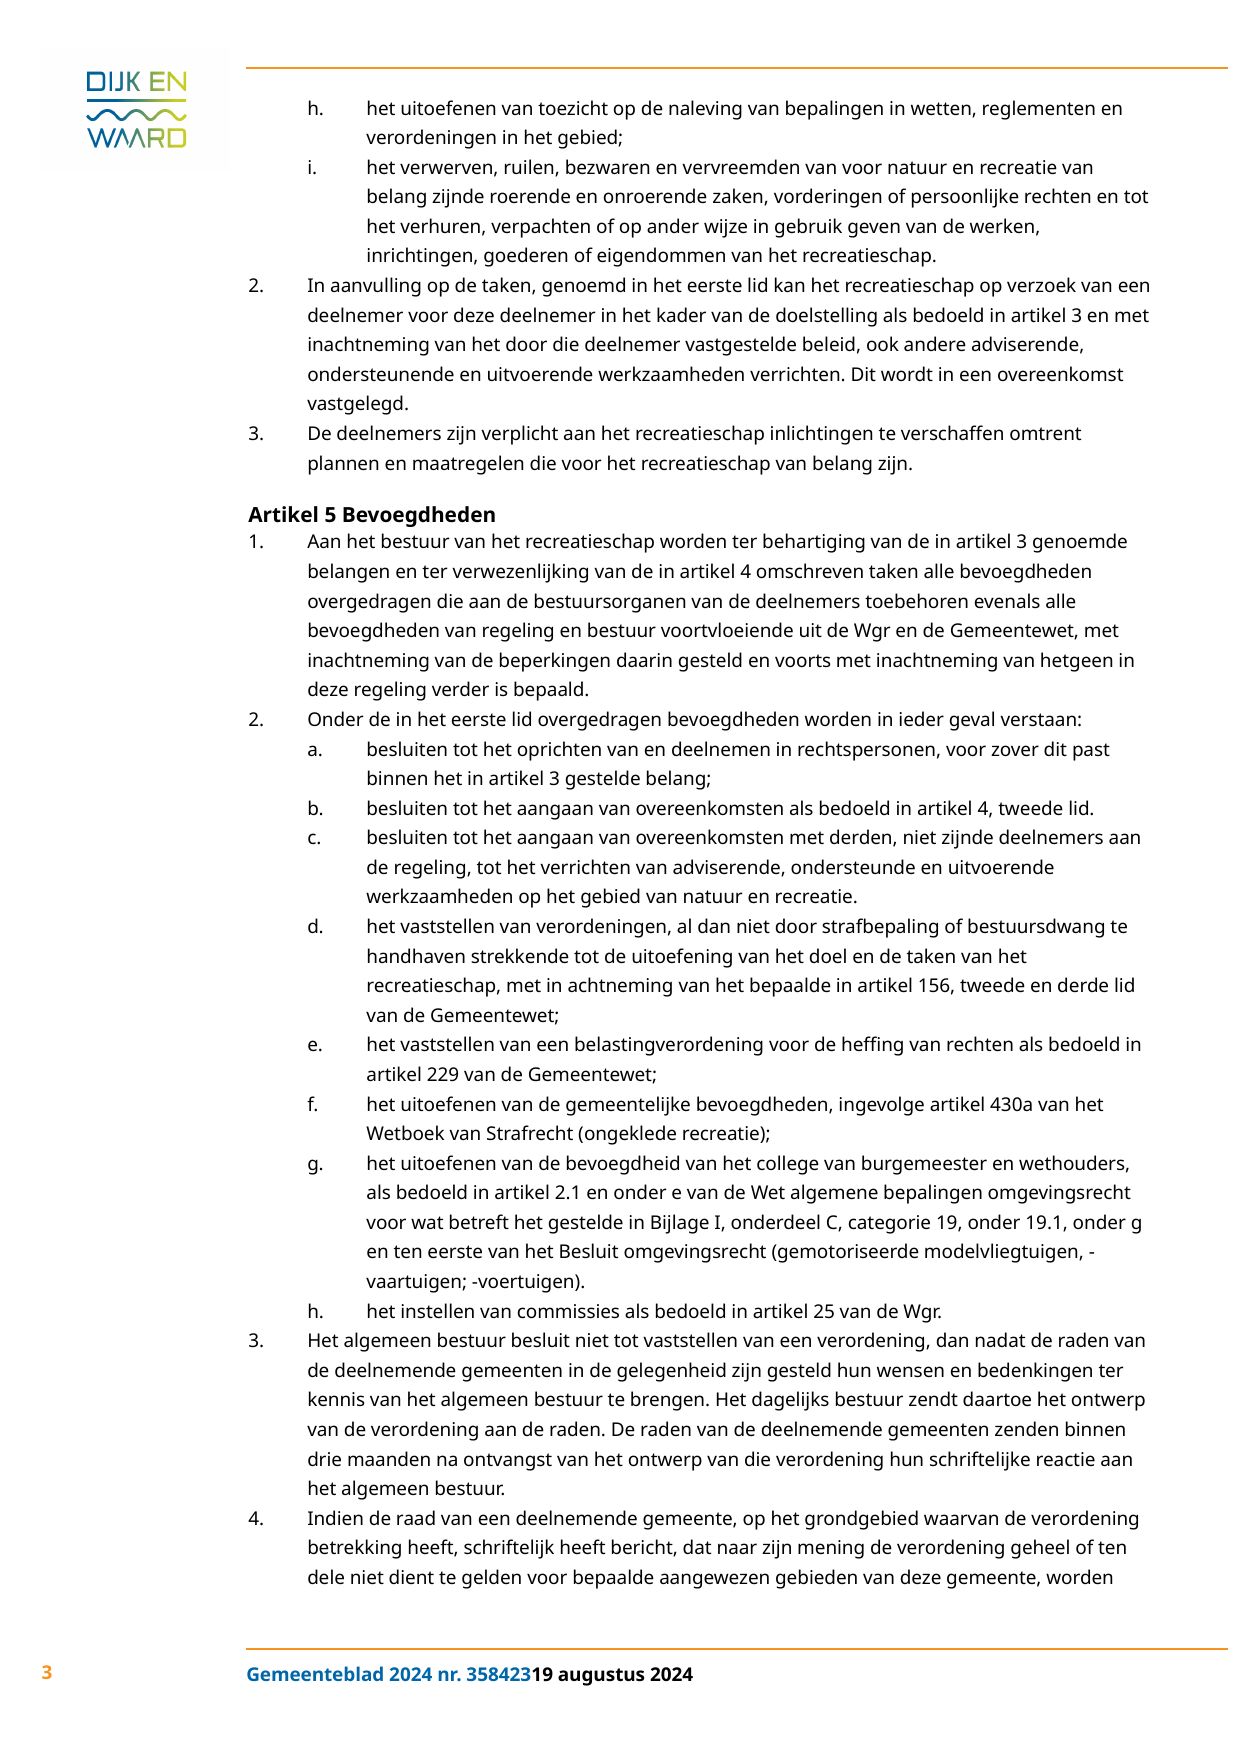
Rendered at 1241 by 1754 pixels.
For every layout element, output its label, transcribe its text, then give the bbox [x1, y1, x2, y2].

list Onder de in het eerste lid overgedragen bevoegdheden worden in ieder geval verstaan: [248, 706, 1152, 732]
list besluiten tot het aangaan van overeenkomsten als bedoeld in artikel 4, tweede lid. [307, 795, 1152, 821]
picture [41, 47, 231, 172]
list het vaststellen van verordeningen, al dan niet door strafbepaling of bestuursdwang te handhaven strekkende tot de uitoefening van het doel en de taken van het recreatieschap, met in achtneming van het bepaalde in artikel 156, tweede en derde lid van de Gemeentewet; [307, 913, 1152, 1028]
list besluiten tot het oprichten van en deelnemen in rechtspersonen, voor zover dit past binnen het in artikel 3 gestelde belang; [307, 736, 1152, 791]
list het uitoefenen van de gemeentelijke bevoegdheden, ingevolge artikel 430a van het Wetboek van Strafrecht (ongeklede recreatie); [307, 1091, 1152, 1146]
list In aanvulling op de taken, genoemd in het eerste lid kan het recreatieschap op verzoek van een deelnemer voor deze deelnemer in het kader van de doelstelling als bedoeld in artikel 3 en met inachtneming van het door die deelnemer vastgestelde beleid, ook andere adviserende, ondersteunende en uitvoerende werkzaamheden verrichten. Dit wordt in een overeenkomst vastgelegd. [248, 272, 1152, 416]
text Artikel 5 Bevoegdheden [248, 500, 1152, 529]
list het verwerven, ruilen, bezwaren en vervreemden van voor natuur en recreatie van belang zijnde roerende en onroerende zaken, vorderingen of persoonlijke rechten en tot het verhuren, verpachten of op ander wijze in gebruik geven van de werken, inrichtingen, goederen of eigendommen van het recreatieschap. [307, 154, 1152, 268]
list besluiten tot het aangaan van overeenkomsten met derden, niet zijnde deelnemers aan de regeling, tot het verrichten van adviserende, ondersteunde en uitvoerende werkzaamheden op het gebied van natuur en recreatie. [307, 824, 1152, 909]
list het uitoefenen van de bevoegdheid van het college van burgemeester en wethouders, als bedoeld in artikel 2.1 en onder e van de Wet algemene bepalingen omgevingsrecht voor wat betreft het gestelde in Bijlage I, onderdeel C, categorie 19, onder 19.1, onder g en ten eerste van het Besluit omgevingsrecht (gemotoriseerde modelvliegtuigen, -vaartuigen; -voertuigen). [307, 1150, 1152, 1294]
list Indien de raad van een deelnemende gemeente, op het grondgebied waarvan de verordening betrekking heeft, schriftelijk heeft bericht, dat naar zijn mening de verordening geheel of ten dele niet dient te gelden voor bepaalde aangewezen gebieden van deze gemeente, worden [248, 1505, 1152, 1590]
list Het algemeen bestuur besluit niet tot vaststellen van een verordening, dan nadat de raden van de deelnemende gemeenten in de gelegenheid zijn gesteld hun wensen en bedenkingen ter kennis van het algemeen bestuur te brengen. Het dagelijks bestuur zendt daartoe het ontwerp van de verordening aan de raden. De raden van de deelnemende gemeenten zenden binnen drie maanden na ontvangst van het ontwerp van die verordening hun schriftelijke reactie aan het algemeen bestuur. [248, 1327, 1152, 1501]
list Aan het bestuur van het recreatieschap worden ter behartiging van de in artikel 3 genoemde belangen en ter verwezenlijking van de in artikel 4 omschreven taken alle bevoegdheden overgedragen die aan de bestuursorganen van de deelnemers toebehoren evenals alle bevoegdheden van regeling en bestuur voortvloeiende uit de Wgr en de Gemeentewet, met inachtneming van de beperkingen daarin gesteld en voorts met inachtneming van hetgeen in deze regeling verder is bepaald. [248, 529, 1152, 702]
list De deelnemers zijn verplicht aan het recreatieschap inlichtingen te verschaffen omtrent plannen en maatregelen die voor het recreatieschap van belang zijn. [248, 420, 1152, 476]
list het uitoefenen van toezicht op de naleving van bepalingen in wetten, reglementen en verordeningen in het gebied; [307, 95, 1152, 150]
list het instellen van commissies als bedoeld in artikel 25 van de Wgr. [307, 1298, 1152, 1323]
list het vaststellen van een belastingverordening voor de heffing van rechten als bedoeld in artikel 229 van de Gemeentewet; [307, 1032, 1152, 1087]
